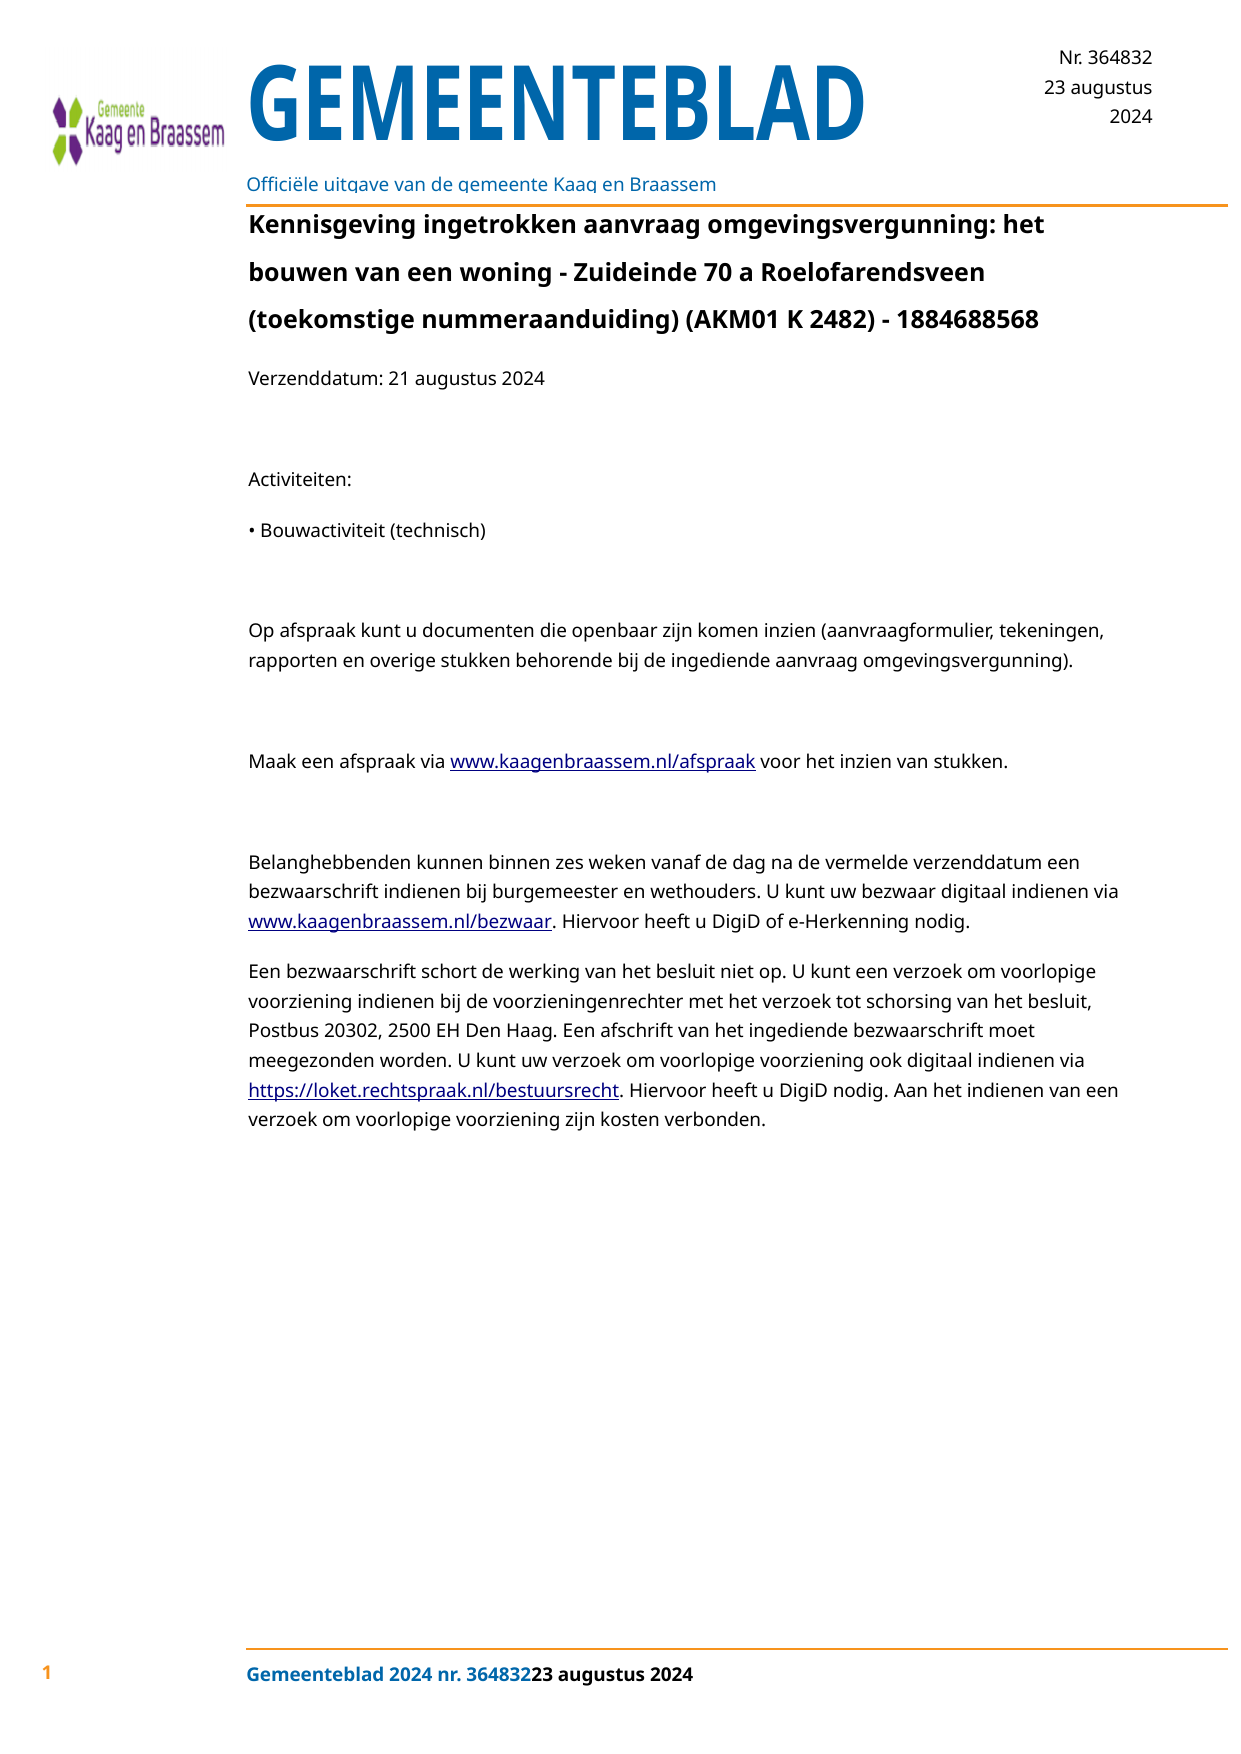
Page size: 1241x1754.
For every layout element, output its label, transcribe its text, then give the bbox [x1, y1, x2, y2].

text • Bouwactiviteit (technisch) [248, 517, 1152, 542]
picture [41, 47, 231, 172]
text Belanghebbenden kunnen binnen zes weken vanaf de dag na de vermelde verzenddatum een bezwaarschrift indienen bij burgemeester en wethouders. U kunt uw bezwaar digitaal indienen via www.kaagenbraassem.nl/bezwaar. Hiervoor heeft u DigiD of e-Herkenning nodig. [248, 849, 1152, 934]
text Verzenddatum: 21 augustus 2024 [248, 366, 1152, 391]
text Kennisgeving ingetrokken aanvraag omgevingsvergunning: het bouwen van een woning - Zuideinde 70 a Roelofarendsveen (toekomstige nummeraanduiding) (AKM01 K 2482) - 1884688568 [248, 207, 1152, 336]
text Activiteiten: [248, 466, 1152, 492]
text Maak een afspraak via www.kaagenbraassem.nl/afspraak voor het inzien van stukken. [248, 748, 1152, 774]
text Een bezwaarschrift schort de werking van het besluit niet op. U kunt een verzoek om voorlopige voorziening indienen bij de voorzieningenrechter met het verzoek tot schorsing van het besluit, Postbus 20302, 2500 EH Den Haag. Een afschrift van het ingediende bezwaarschrift moet meegezonden worden. U kunt uw verzoek om voorlopige voorziening ook digitaal indienen via https://loket.rechtspraak.nl/bestuursrecht. Hiervoor heeft u DigiD nodig. Aan het indienen van een verzoek om voorlopige voorziening zijn kosten verbonden. [248, 958, 1152, 1132]
text Op afspraak kunt u documenten die openbaar zijn komen inzien (aanvraagformulier, tekeningen, rapporten en overige stukken behorende bij de ingediende aanvraag omgevingsvergunning). [248, 618, 1152, 673]
